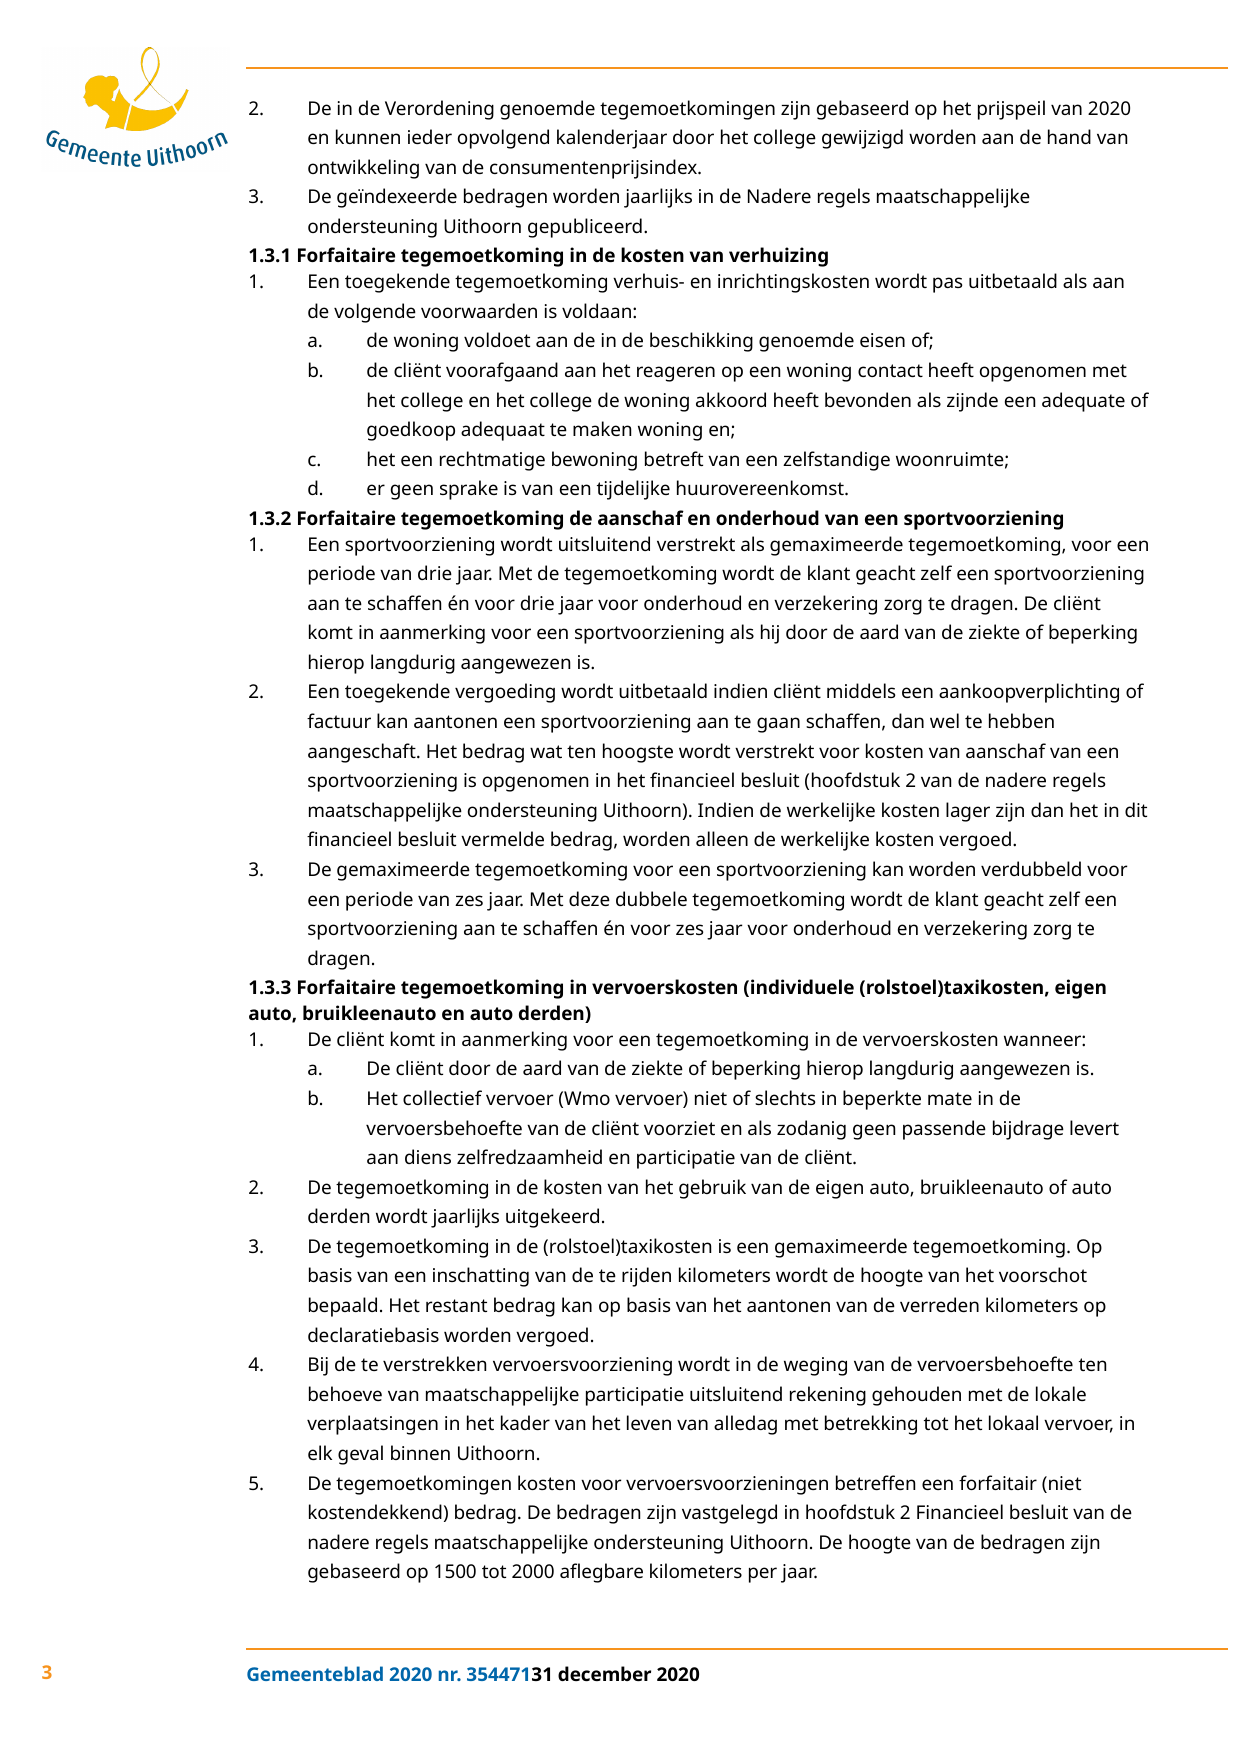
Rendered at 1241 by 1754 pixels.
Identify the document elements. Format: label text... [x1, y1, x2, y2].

list De tegemoetkoming in de (rolstoel)taxikosten is een gemaximeerde tegemoetkoming. Op basis van een inschatting van de te rijden kilometers wordt de hoogte van het voorschot bepaald. Het restant bedrag kan op basis van het aantonen van de verreden kilometers op declaratiebasis worden vergoed. [248, 1233, 1152, 1348]
list De gemaximeerde tegemoetkoming voor een sportvoorziening kan worden verdubbeld voor een periode van zes jaar. Met deze dubbele tegemoetkoming wordt de klant geacht zelf een sportvoorziening aan te schaffen én voor zes jaar voor onderhoud en verzekering zorg te dragen. [248, 856, 1152, 971]
list De cliënt komt in aanmerking voor een tegemoetkoming in de vervoerskosten wanneer: [248, 1026, 1152, 1052]
list De tegemoetkoming in de kosten van het gebruik van de eigen auto, bruikleenauto of auto derden wordt jaarlijks uitgekeerd. [248, 1174, 1152, 1229]
list Het collectief vervoer (Wmo vervoer) niet of slechts in beperkte mate in de vervoersbehoefte van de cliënt voorziet en als zodanig geen passende bijdrage levert aan diens zelfredzaamheid en participatie van de cliënt. [307, 1085, 1152, 1170]
text 1.3.3 Forfaitaire tegemoetkoming in vervoerskosten (individuele (rolstoel)taxikosten, eigen auto, bruikleenauto en auto derden) [248, 974, 1152, 1026]
list de woning voldoet aan de in de beschikking genoemde eisen of; [307, 328, 1152, 353]
list De tegemoetkomingen kosten voor vervoersvoorzieningen betreffen een forfaitair (niet kostendekkend) bedrag. De bedragen zijn vastgelegd in hoofdstuk 2 Financieel besluit van de nadere regels maatschappelijke ondersteuning Uithoorn. De hoogte van de bedragen zijn gebaseerd op 1500 tot 2000 aflegbare kilometers per jaar. [248, 1470, 1152, 1584]
list Een sportvoorziening wordt uitsluitend verstrekt als gemaximeerde tegemoetkoming, voor een periode van drie jaar. Met de tegemoetkoming wordt de klant geacht zelf een sportvoorziening aan te schaffen én voor drie jaar voor onderhoud en verzekering zorg te dragen. De cliënt komt in aanmerking voor een sportvoorziening als hij door de aard van de ziekte of beperking hierop langdurig aangewezen is. [248, 531, 1152, 675]
list De geïndexeerde bedragen worden jaarlijks in de Nadere regels maatschappelijke ondersteuning Uithoorn gepubliceerd. [248, 183, 1152, 239]
list er geen sprake is van een tijdelijke huurovereenkomst. [307, 476, 1152, 501]
list Een toegekende tegemoetkoming verhuis- en inrichtingskosten wordt pas uitbetaald als aan de volgende voorwaarden is voldaan: [248, 268, 1152, 324]
list Bij de te verstrekken vervoersvoorziening wordt in de weging van de vervoersbehoefte ten behoeve van maatschappelijke participatie uitsluitend rekening gehouden met de lokale verplaatsingen in het kader van het leven van alledag met betrekking tot het lokaal vervoer, in elk geval binnen Uithoorn. [248, 1351, 1152, 1466]
list De cliënt door de aard van de ziekte of beperking hierop langdurig aangewezen is. [307, 1056, 1152, 1081]
list Een toegekende vergoeding wordt uitbetaald indien cliënt middels een aankoopverplichting of factuur kan aantonen een sportvoorziening aan te gaan schaffen, dan wel te hebben aangeschaft. Het bedrag wat ten hoogste wordt verstrekt voor kosten van aanschaf van een sportvoorziening is opgenomen in het financieel besluit (hoofdstuk 2 van de nadere regels maatschappelijke ondersteuning Uithoorn). Indien de werkelijke kosten lager zijn dan het in dit financieel besluit vermelde bedrag, worden alleen de werkelijke kosten vergoed. [248, 679, 1152, 852]
text 1.3.2 Forfaitaire tegemoetkoming de aanschaf en onderhoud van een sportvoorziening [248, 505, 1152, 531]
list de cliënt voorafgaand aan het reageren op een woning contact heeft opgenomen met het college en het college de woning akkoord heeft bevonden als zijnde een adequate of goedkoop adequaat te maken woning en; [307, 357, 1152, 442]
picture [41, 47, 231, 172]
text 1.3.1 Forfaitaire tegemoetkoming in de kosten van verhuizing [248, 243, 1152, 268]
list De in de Verordening genoemde tegemoetkomingen zijn gebaseerd op het prijspeil van 2020 en kunnen ieder opvolgend kalenderjaar door het college gewijzigd worden aan de hand van ontwikkeling van de consumentenprijsindex. [248, 95, 1152, 180]
list het een rechtmatige bewoning betreft van een zelfstandige woonruimte; [307, 446, 1152, 472]
